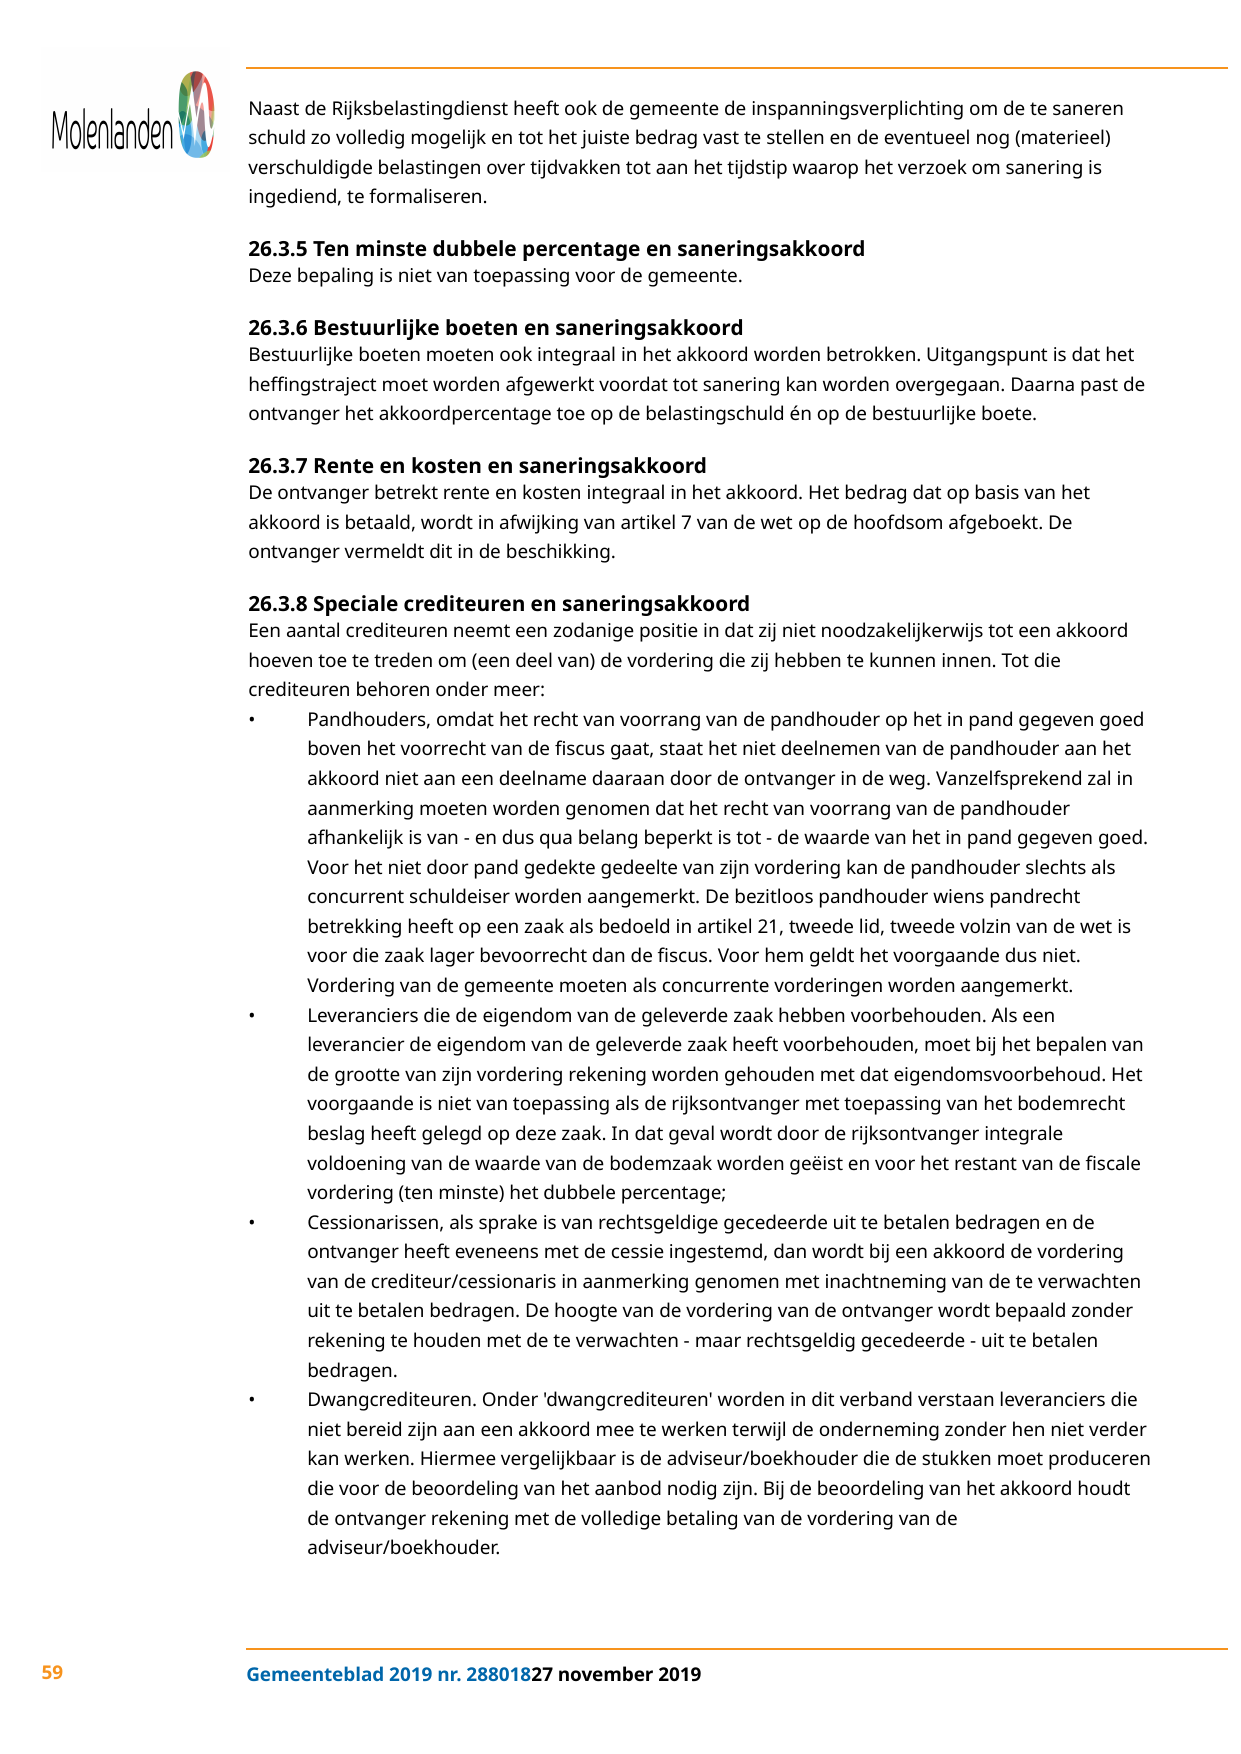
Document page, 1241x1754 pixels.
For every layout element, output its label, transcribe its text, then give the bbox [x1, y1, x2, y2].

list Cessionarissen, als sprake is van rechtsgeldige gecedeerde uit te betalen bedragen en de ontvanger heeft eveneens met de cessie ingestemd, dan wordt bij een akkoord de vordering van de crediteur/cessionaris in aanmerking genomen met inachtneming van de te verwachten uit te betalen bedragen. De hoogte van de vordering van de ontvanger wordt bepaald zonder rekening te houden met de te verwachten - maar rechtsgeldig gecedeerde - uit te betalen bedragen. [248, 1209, 1152, 1383]
text Een aantal crediteuren neemt een zodanige positie in dat zij niet noodzakelijkerwijs tot een akkoord hoeven toe te treden om (een deel van) de vordering die zij hebben te kunnen innen. Tot die crediteuren behoren onder meer: [248, 617, 1152, 702]
text 26.3.8 Speciale crediteuren en saneringsakkoord [248, 589, 1152, 617]
text De ontvanger betrekt rente en kosten integraal in het akkoord. Het bedrag dat op basis van het akkoord is betaald, wordt in afwijking van artikel 7 van de wet op de hoofdsom afgeboekt. De ontvanger vermeldt dit in de beschikking. [248, 479, 1152, 564]
list Pandhouders, omdat het recht van voorrang van de pandhouder op het in pand gegeven goed boven het voorrecht van de fiscus gaat, staat het niet deelnemen van de pandhouder aan het akkoord niet aan een deelname daaraan door de ontvanger in de weg. Vanzelfsprekend zal in aanmerking moeten worden genomen dat het recht van voorrang van de pandhouder afhankelijk is van - en dus qua belang beperkt is tot - de waarde van het in pand gegeven goed. Voor het niet door pand gedekte gedeelte van zijn vordering kan de pandhouder slechts als concurrent schuldeiser worden aangemerkt. De bezitloos pandhouder wiens pandrecht betrekking heeft op een zaak als bedoeld in artikel 21, tweede lid, tweede volzin van de wet is voor die zaak lager bevoorrecht dan de fiscus. Voor hem geldt het voorgaande dus niet. Vordering van de gemeente moeten als concurrente vorderingen worden aangemerkt. [248, 706, 1152, 998]
text Deze bepaling is niet van toepassing voor de gemeente. [248, 262, 1152, 288]
text 26.3.5 Ten minste dubbele percentage en saneringsakkoord [248, 234, 1152, 262]
list Dwangcrediteuren. Onder 'dwangcrediteuren' worden in dit verband verstaan leveranciers die niet bereid zijn aan een akkoord mee te werken terwijl de onderneming zonder hen niet verder kan werken. Hiermee vergelijkbaar is de adviseur/boekhouder die de stukken moet produceren die voor de beoordeling van het aanbod nodig zijn. Bij de beoordeling van het akkoord houdt de ontvanger rekening met de volledige betaling van de vordering van de adviseur/boekhouder. [248, 1386, 1152, 1560]
list Leveranciers die de eigendom van de geleverde zaak hebben voorbehouden. Als een leverancier de eigendom van de geleverde zaak heeft voorbehouden, moet bij het bepalen van de grootte van zijn vordering rekening worden gehouden met dat eigendomsvoorbehoud. Het voorgaande is niet van toepassing als de rijksontvanger met toepassing van het bodemrecht beslag heeft gelegd op deze zaak. In dat geval wordt door de rijksontvanger integrale voldoening van de waarde van de bodemzaak worden geëist en voor het restant van de fiscale vordering (ten minste) het dubbele percentage; [248, 1002, 1152, 1205]
picture [41, 47, 231, 172]
text 26.3.6 Bestuurlijke boeten en saneringsakkoord [248, 313, 1152, 341]
text Naast de Rijksbelastingdienst heeft ook de gemeente de inspanningsverplichting om de te saneren schuld zo volledig mogelijk en tot het juiste bedrag vast te stellen en de eventueel nog (materieel) verschuldigde belastingen over tijdvakken tot aan het tijdstip waarop het verzoek om sanering is ingediend, te formaliseren. [248, 95, 1152, 209]
text 26.3.7 Rente en kosten en saneringsakkoord [248, 451, 1152, 479]
text Bestuurlijke boeten moeten ook integraal in het akkoord worden betrokken. Uitgangspunt is dat het heffingstraject moet worden afgewerkt voordat tot sanering kan worden overgegaan. Daarna past de ontvanger het akkoordpercentage toe op de belastingschuld én op de bestuurlijke boete. [248, 341, 1152, 426]
